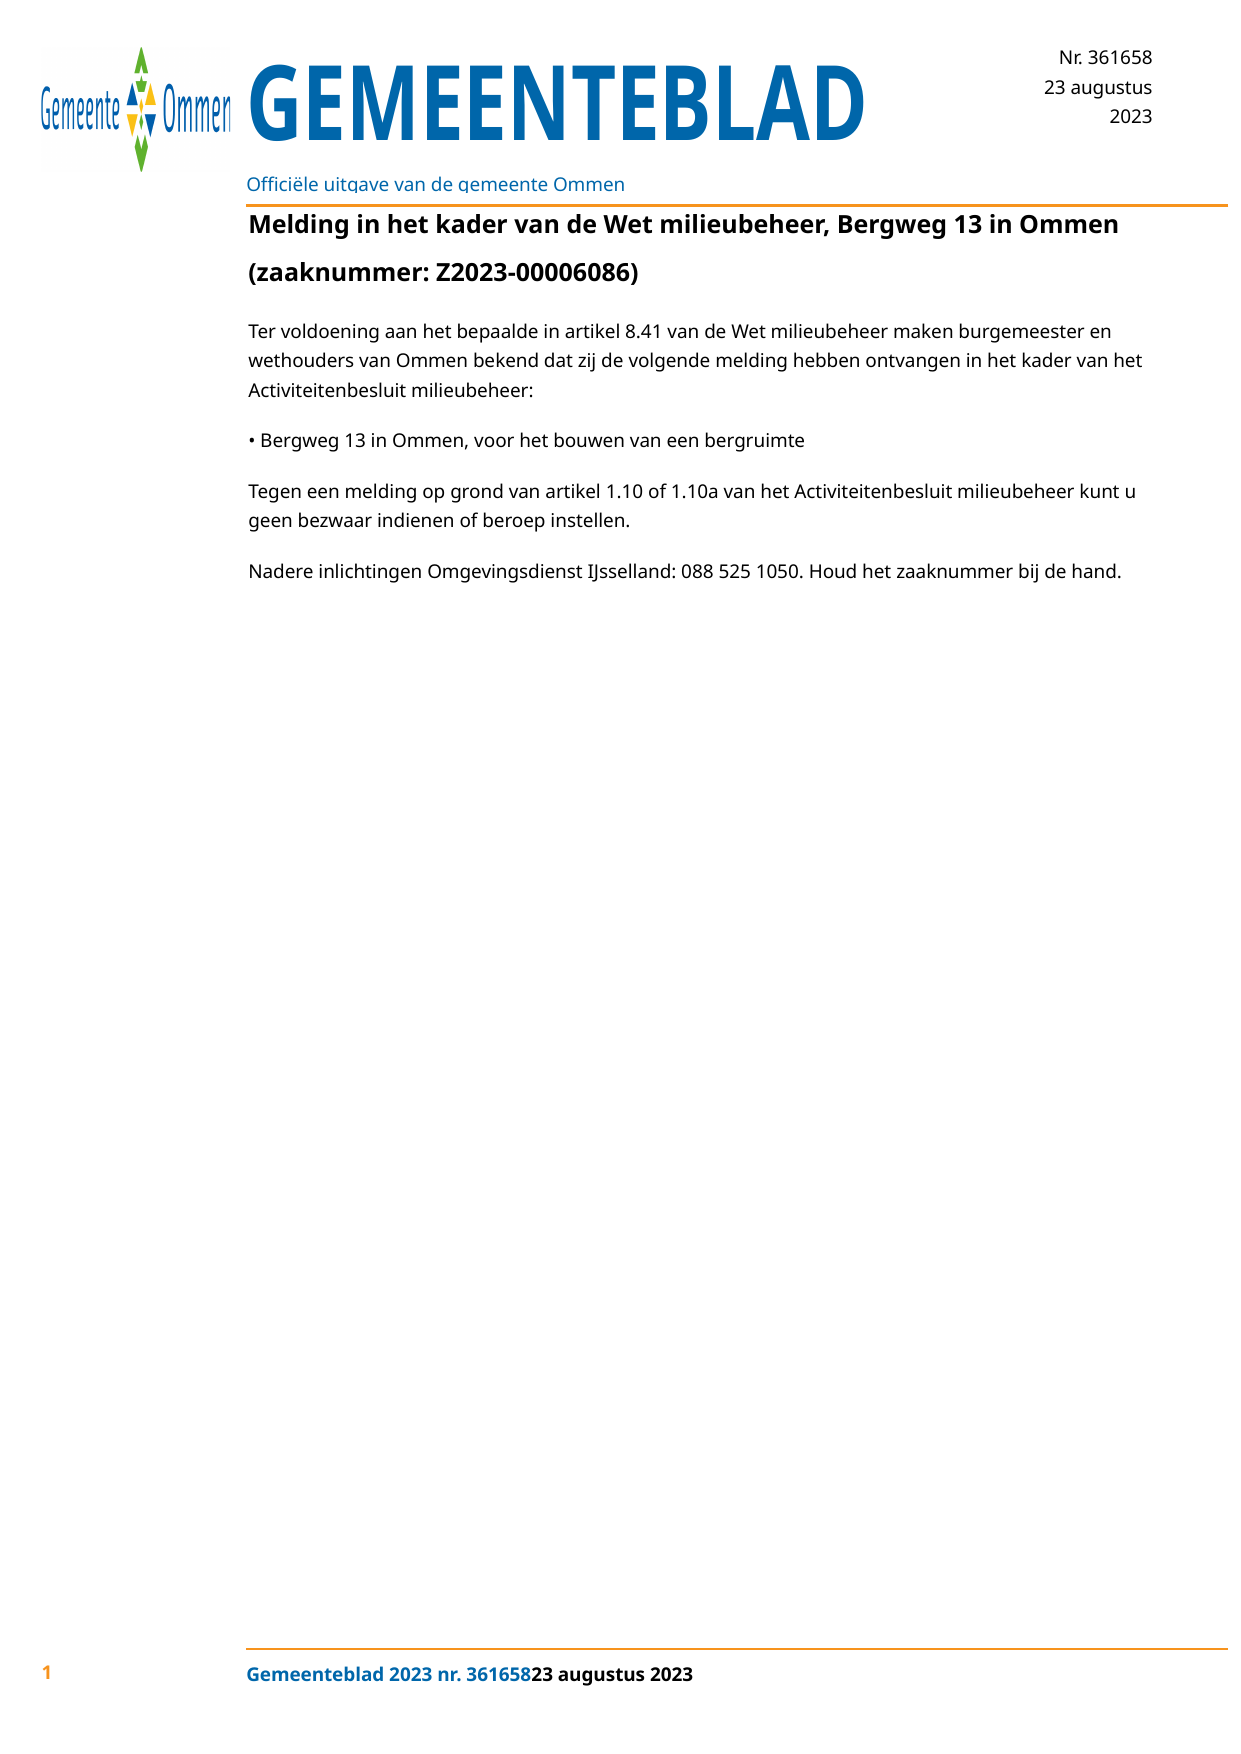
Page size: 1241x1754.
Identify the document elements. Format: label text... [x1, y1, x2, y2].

text Melding in het kader van de Wet milieubeheer, Bergweg 13 in Ommen (zaaknummer: Z2023-00006086) [248, 207, 1152, 288]
text Nadere inlichtingen Omgevingsdienst IJsselland: 088 525 1050. Houd het zaaknummer bij de hand. [248, 558, 1152, 584]
picture [41, 47, 231, 172]
text Ter voldoening aan het bepaalde in artikel 8.41 van de Wet milieubeheer maken burgemeester en wethouders van Ommen bekend dat zij de volgende melding hebben ontvangen in het kader van het Activiteitenbesluit milieubeheer: [248, 318, 1152, 403]
text Tegen een melding op grond van artikel 1.10 of 1.10a van het Activiteitenbesluit milieubeheer kunt u geen bezwaar indienen of beroep instellen. [248, 478, 1152, 533]
text • Bergweg 13 in Ommen, voor het bouwen van een bergruimte [248, 427, 1152, 453]
